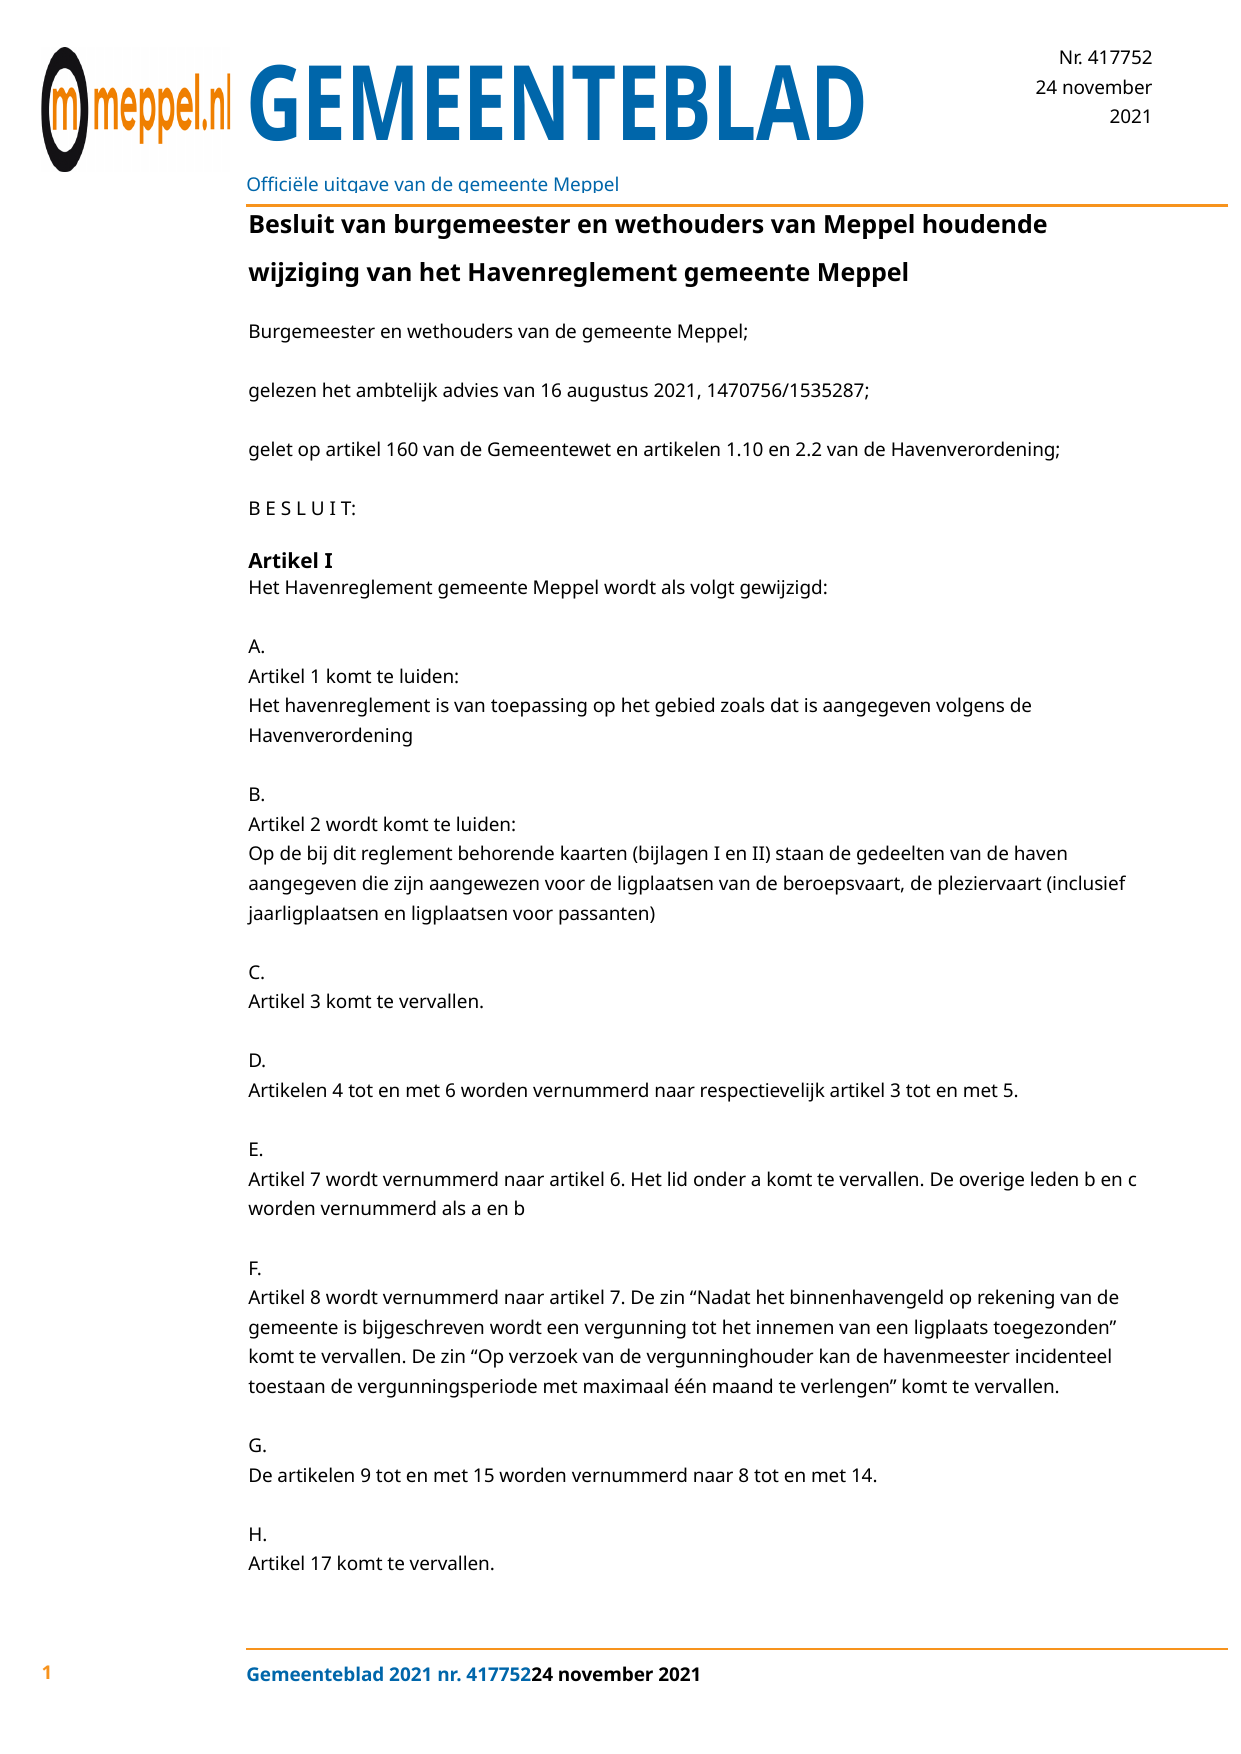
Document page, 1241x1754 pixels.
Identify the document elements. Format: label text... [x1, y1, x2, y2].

text C. [248, 959, 1152, 984]
text H. [248, 1521, 1152, 1547]
text Burgemeester en wethouders van de gemeente Meppel; [248, 318, 1152, 344]
text B E S L U I T: [248, 495, 1152, 521]
text F. [248, 1255, 1152, 1280]
text Artikel 3 komt te vervallen. [248, 988, 1152, 1014]
text D. [248, 1048, 1152, 1073]
text Artikel 2 wordt komt te luiden: [248, 811, 1152, 837]
text G. [248, 1432, 1152, 1458]
text Op de bij dit reglement behorende kaarten (bijlagen I en II) staan de gedeelten van de haven aangegeven die zijn aangewezen voor de ligplaatsen van de beroepsvaart, de pleziervaart (inclusief jaarligplaatsen en ligplaatsen voor passanten) [248, 841, 1152, 925]
text Besluit van burgemeester en wethouders van Meppel houdende wijziging van het Havenreglement gemeente Meppel [248, 207, 1152, 288]
text E. [248, 1136, 1152, 1162]
text Artikel 17 komt te vervallen. [248, 1551, 1152, 1576]
text Het Havenreglement gemeente Meppel wordt als volgt gewijzigd: [248, 574, 1152, 600]
text De artikelen 9 tot en met 15 worden vernummerd naar 8 tot en met 14. [248, 1462, 1152, 1487]
text B. [248, 781, 1152, 807]
text gelezen het ambtelijk advies van 16 augustus 2021, 1470756/1535287; [248, 377, 1152, 403]
text Artikel 1 komt te luiden: [248, 663, 1152, 689]
text A. [248, 633, 1152, 659]
text Artikelen 4 tot en met 6 worden vernummerd naar respectievelijk artikel 3 tot en met 5. [248, 1077, 1152, 1103]
picture [41, 47, 231, 172]
text Artikel 8 wordt vernummerd naar artikel 7. De zin “Nadat het binnenhavengeld op rekening van de gemeente is bijgeschreven wordt een vergunning tot het innemen van een ligplaats toegezonden” komt te vervallen. De zin “Op verzoek van de vergunninghouder kan de havenmeester incidenteel toestaan de vergunningsperiode met maximaal één maand te verlengen” komt te vervallen. [248, 1284, 1152, 1399]
text Artikel 7 wordt vernummerd naar artikel 6. Het lid onder a komt te vervallen. De overige leden b en c worden vernummerd als a en b [248, 1166, 1152, 1221]
text Het havenreglement is van toepassing op het gebied zoals dat is aangegeven volgens de Havenverordening [248, 693, 1152, 748]
text gelet op artikel 160 van de Gemeentewet en artikelen 1.10 en 2.2 van de Havenverordening; [248, 436, 1152, 462]
text Artikel I [248, 546, 1152, 574]
